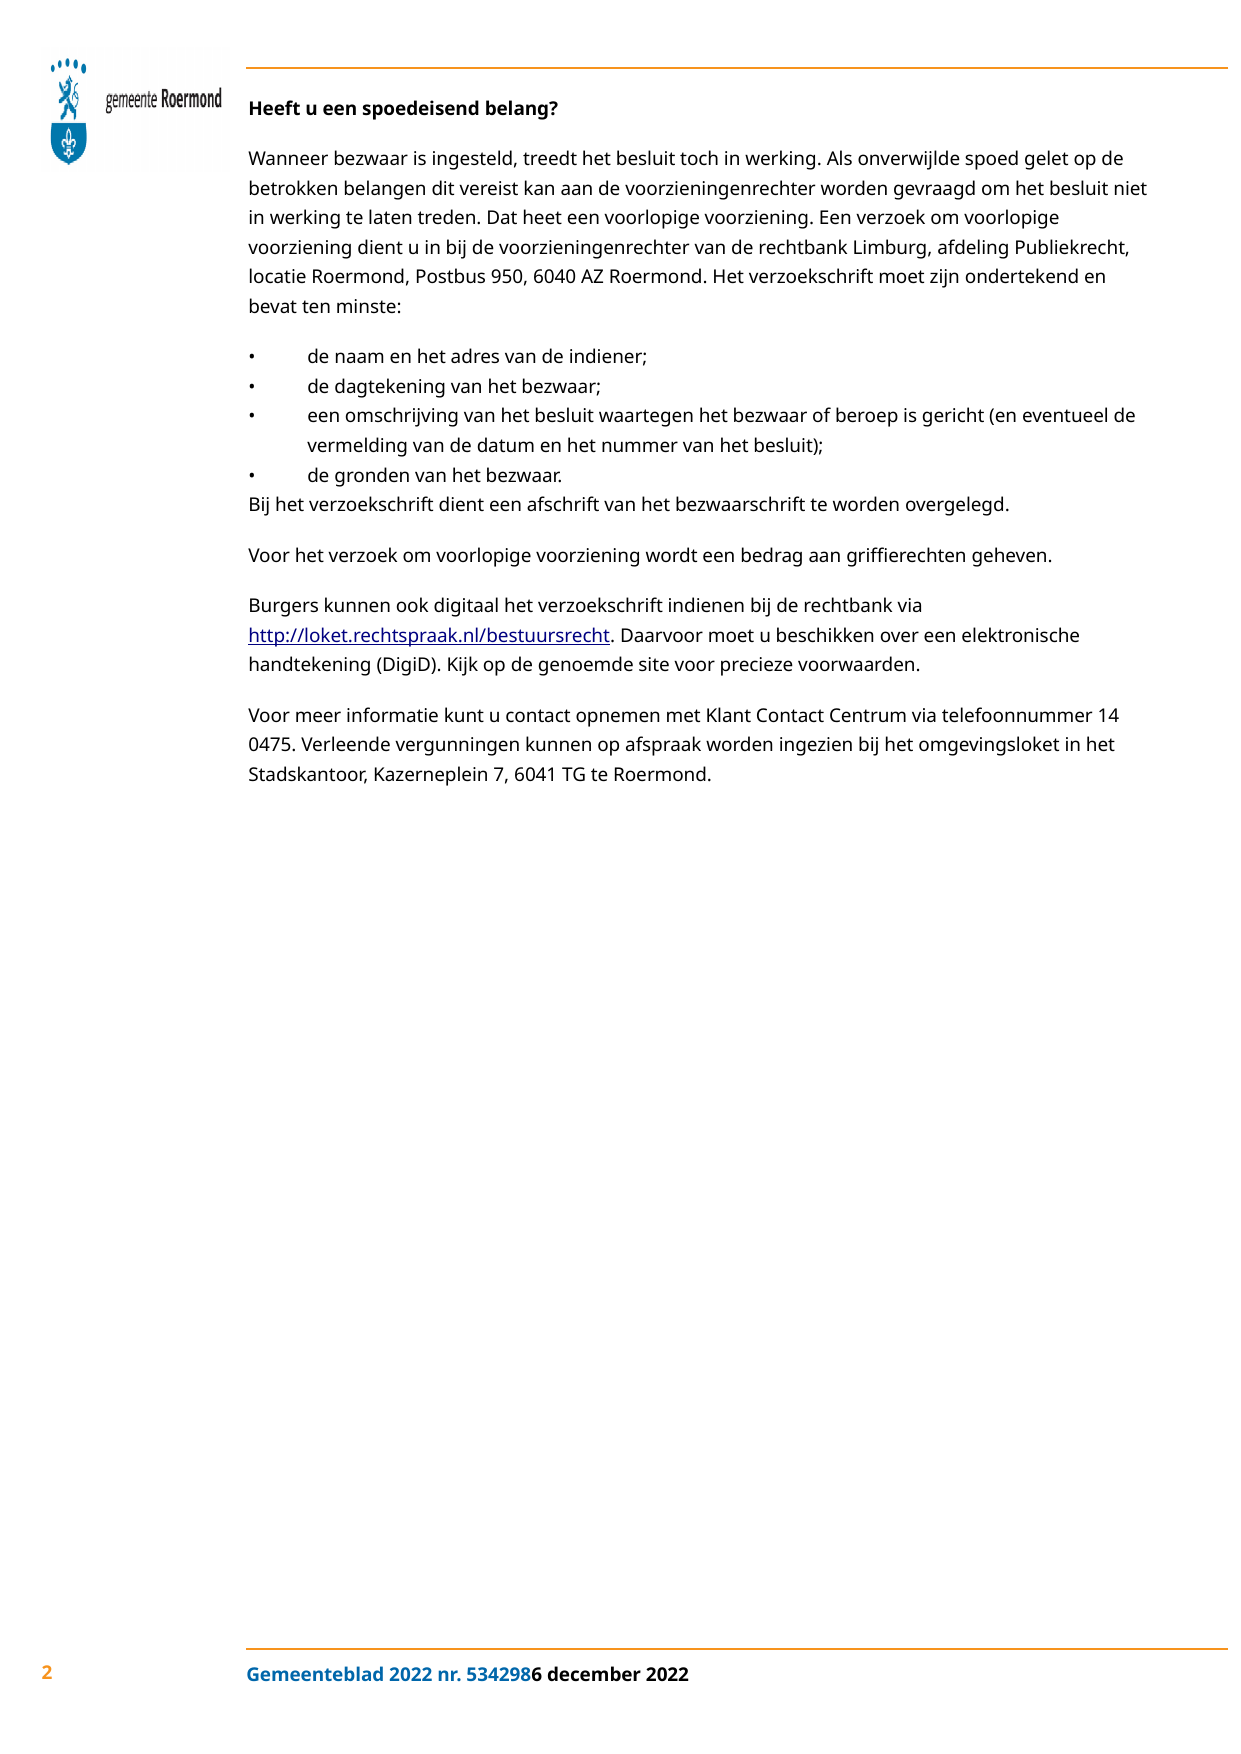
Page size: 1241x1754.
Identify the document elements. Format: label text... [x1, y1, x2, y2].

text Voor meer informatie kunt u contact opnemen met Klant Contact Centrum via telefoonnummer 14 0475. Verleende vergunningen kunnen op afspraak worden ingezien bij het omgevingsloket in het Stadskantoor, Kazerneplein 7, 6041 TG te Roermond. [248, 702, 1152, 787]
list een omschrijving van het besluit waartegen het bezwaar of beroep is gericht (en eventueel de vermelding van de datum en het nummer van het besluit); [248, 403, 1152, 458]
text Voor het verzoek om voorlopige voorziening wordt een bedrag aan griffierechten geheven. [248, 542, 1152, 568]
list de gronden van het bezwaar. [248, 462, 1152, 488]
text Burgers kunnen ook digitaal het verzoekschrift indienen bij de rechtbank via http://loket.rechtspraak.nl/bestuursrecht. Daarvoor moet u beschikken over een elektronische handtekening (DigiD). Kijk op de genoemde site voor precieze voorwaarden. [248, 592, 1152, 677]
list de dagtekening van het bezwaar; [248, 373, 1152, 399]
list de naam en het adres van de indiener; [248, 343, 1152, 369]
text Bij het verzoekschrift dient een afschrift van het bezwaarschrift te worden overgelegd. [248, 491, 1152, 517]
picture [41, 47, 231, 172]
text Heeft u een spoedeisend belang? [248, 95, 1152, 121]
text Wanneer bezwaar is ingesteld, treedt het besluit toch in werking. Als onverwijlde spoed gelet op de betrokken belangen dit vereist kan aan de voorzieningenrechter worden gevraagd om het besluit niet in werking te laten treden. Dat heet een voorlopige voorziening. Een verzoek om voorlopige voorziening dient u in bij de voorzieningenrechter van de rechtbank Limburg, afdeling Publiekrecht, locatie Roermond, Postbus 950, 6040 AZ Roermond. Het verzoekschrift moet zijn ondertekend en bevat ten minste: [248, 145, 1152, 319]
